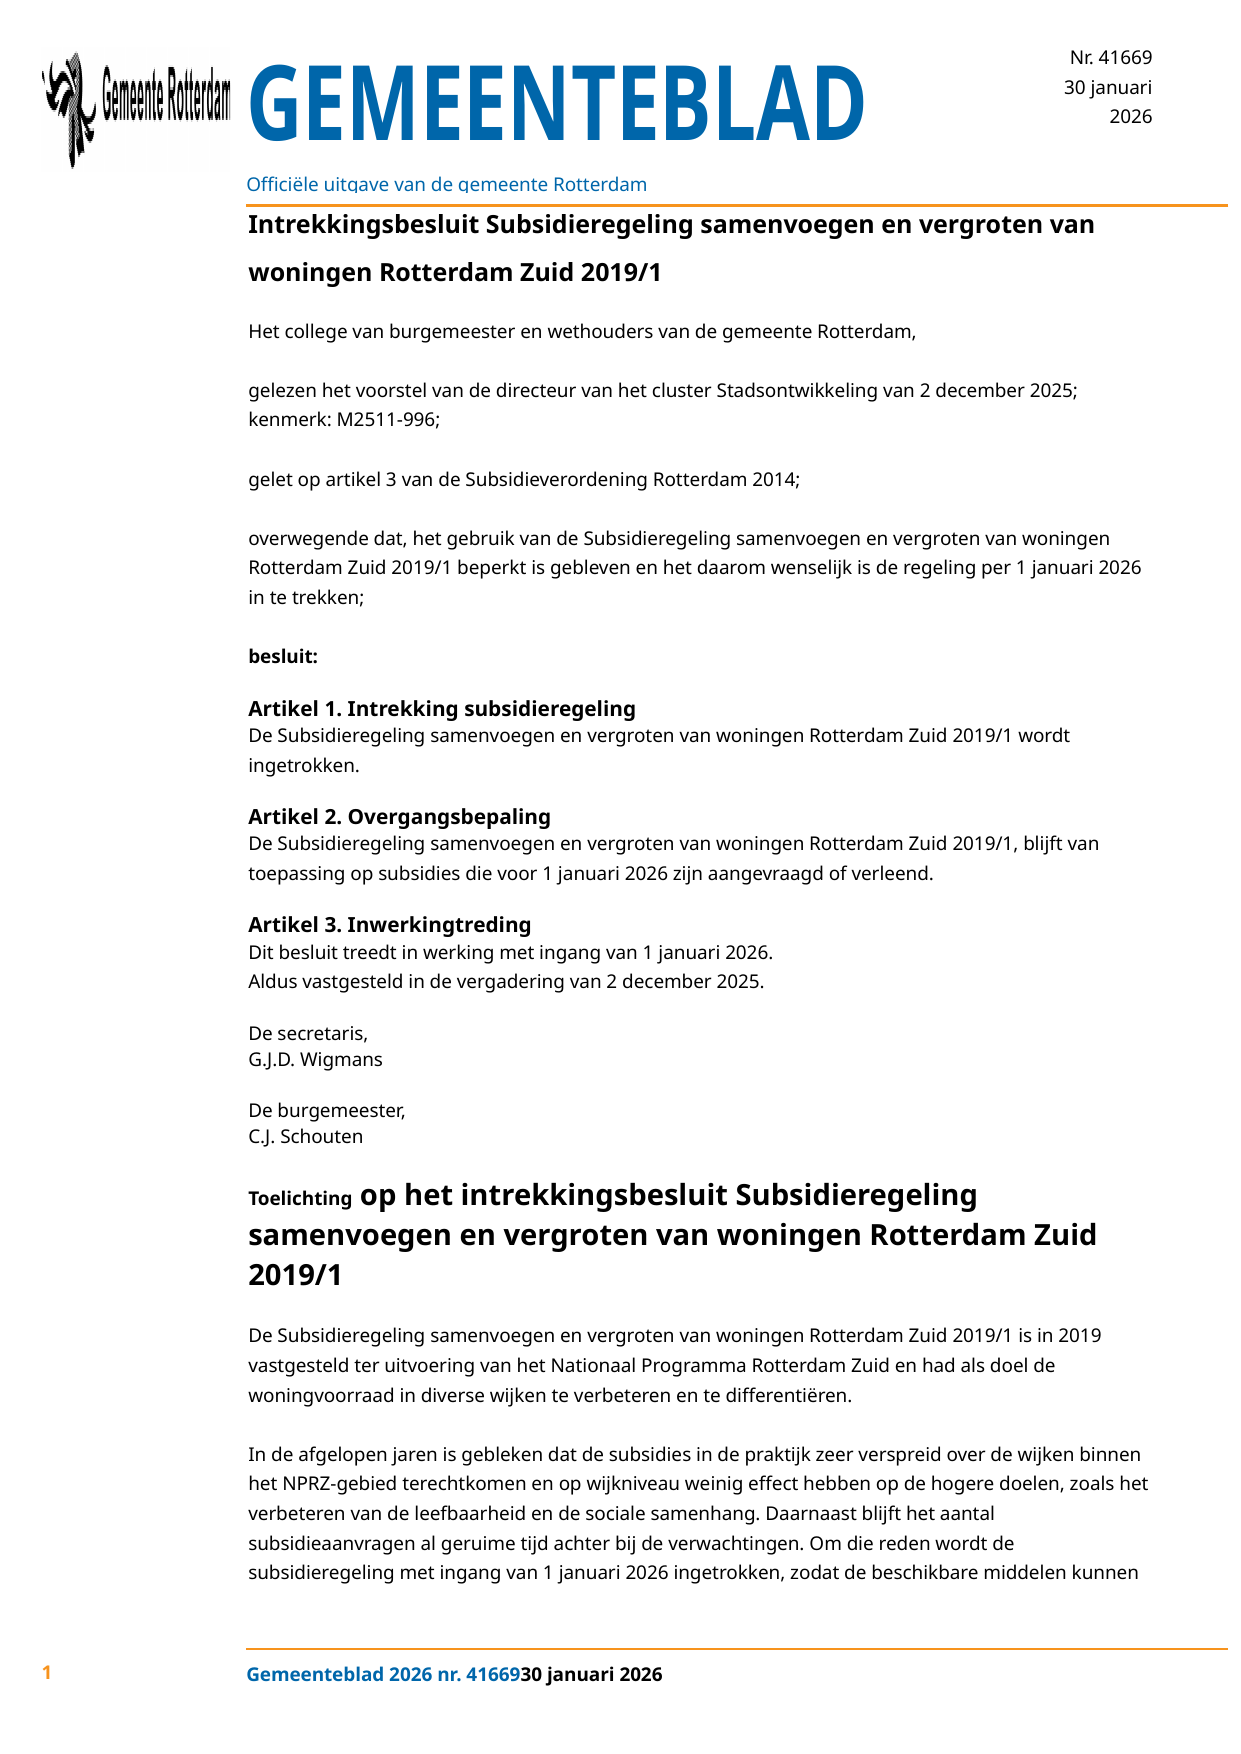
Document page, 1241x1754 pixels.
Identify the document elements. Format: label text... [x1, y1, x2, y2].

text De Subsidieregeling samenvoegen en vergroten van woningen Rotterdam Zuid 2019/1 wordt ingetrokken. [248, 722, 1152, 777]
text C.J. Schouten [248, 1123, 1152, 1149]
text De secretaris, [248, 1020, 1152, 1046]
text Aldus vastgesteld in de vergadering van 2 december 2025. [248, 969, 1152, 994]
text Artikel 1. Intrekking subsidieregeling [248, 694, 1152, 722]
picture [41, 47, 231, 172]
text Toelichting op het intrekkingsbesluit Subsidieregeling samenvoegen en vergroten van woningen Rotterdam Zuid 2019/1 [248, 1174, 1152, 1293]
text Dit besluit treedt in werking met ingang van 1 januari 2026. [248, 939, 1152, 965]
text overwegende dat, het gebruik van de Subsidieregeling samenvoegen en vergroten van woningen Rotterdam Zuid 2019/1 beperkt is gebleven en het daarom wenselijk is de regeling per 1 januari 2026 in te trekken; [248, 525, 1152, 610]
text besluit: [248, 643, 1152, 669]
text De burgemeester, [248, 1097, 1152, 1123]
text Intrekkingsbesluit Subsidieregeling samenvoegen en vergroten van woningen Rotterdam Zuid 2019/1 [248, 207, 1152, 288]
text In de afgelopen jaren is gebleken dat de subsidies in de praktijk zeer verspreid over de wijken binnen het NPRZ-gebied terechtkomen en op wijkniveau weinig effect hebben op de hogere doelen, zoals het verbeteren van de leefbaarheid en de sociale samenhang. Daarnaast blijft het aantal subsidieaanvragen al geruime tijd achter bij de verwachtingen. Om die reden wordt de subsidieregeling met ingang van 1 januari 2026 ingetrokken, zodat de beschikbare middelen kunnen [248, 1441, 1152, 1585]
text De Subsidieregeling samenvoegen en vergroten van woningen Rotterdam Zuid 2019/1 is in 2019 vastgesteld ter uitvoering van het Nationaal Programma Rotterdam Zuid en had als doel de woningvoorraad in diverse wijken te verbeteren en te differentiëren. [248, 1323, 1152, 1408]
text G.J.D. Wigmans [248, 1046, 1152, 1072]
text Het college van burgemeester en wethouders van de gemeente Rotterdam, [248, 318, 1152, 344]
text Artikel 3. Inwerkingtreding [248, 911, 1152, 939]
text gelezen het voorstel van de directeur van het cluster Stadsontwikkeling van 2 december 2025; kenmerk: M2511-996; [248, 377, 1152, 432]
text Artikel 2. Overgangsbepaling [248, 802, 1152, 831]
text De Subsidieregeling samenvoegen en vergroten van woningen Rotterdam Zuid 2019/1, blijft van toepassing op subsidies die voor 1 januari 2026 zijn aangevraagd of verleend. [248, 831, 1152, 886]
text gelet op artikel 3 van de Subsidieverordening Rotterdam 2014; [248, 466, 1152, 492]
